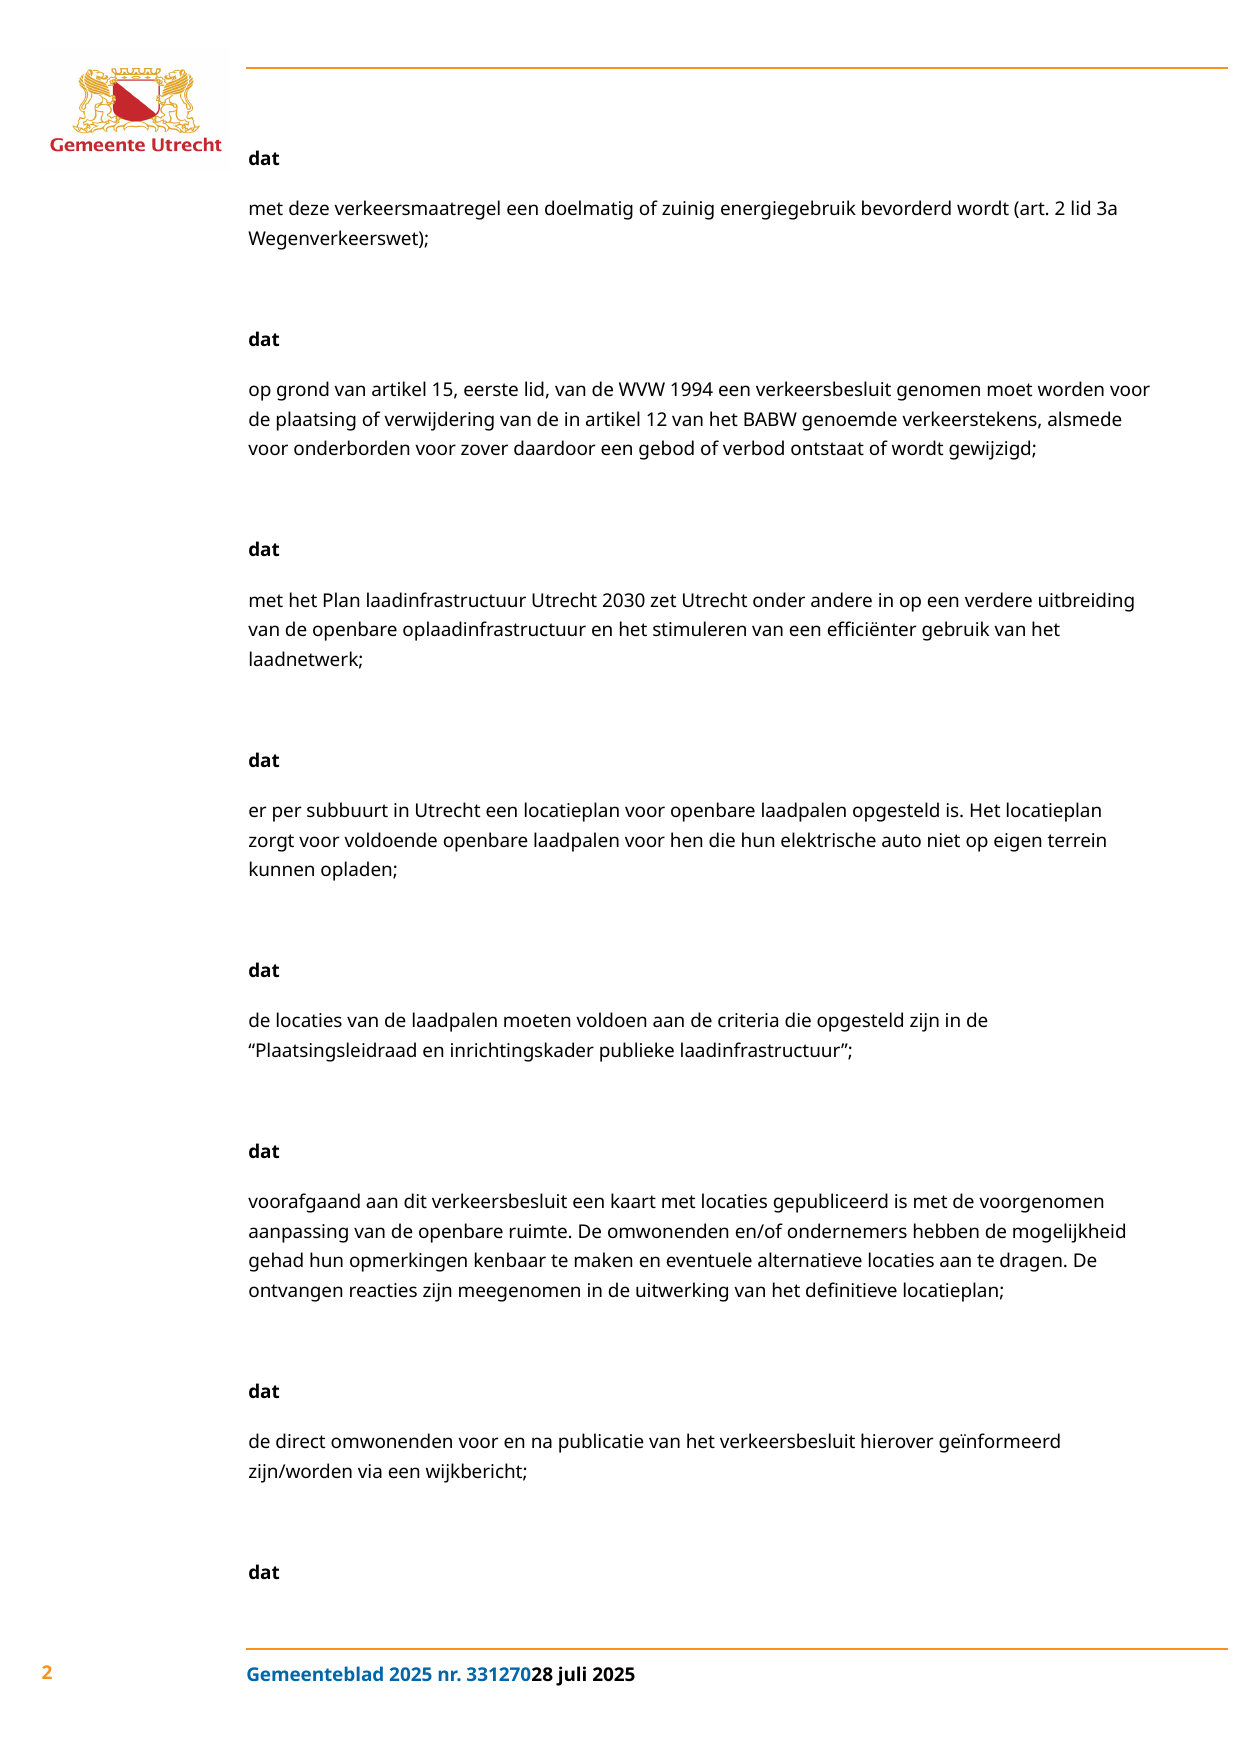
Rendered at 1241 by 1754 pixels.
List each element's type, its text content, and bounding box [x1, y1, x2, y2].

text dat [248, 957, 1152, 983]
text dat [248, 747, 1152, 773]
text dat [248, 326, 1152, 352]
text er per subbuurt in Utrecht een locatieplan voor openbare laadpalen opgesteld is. Het locatieplan zorgt voor voldoende openbare laadpalen voor hen die hun elektrische auto niet op eigen terrein kunnen opladen; [248, 797, 1152, 882]
text dat [248, 536, 1152, 562]
text dat [248, 1378, 1152, 1404]
text op grond van artikel 15, eerste lid, van de WVW 1994 een verkeersbesluit genomen moet worden voor de plaatsing of verwijdering van de in artikel 12 van het BABW genoemde verkeerstekens, alsmede voor onderborden voor zover daardoor een gebod of verbod ontstaat of wordt gewijzigd; [248, 376, 1152, 461]
text dat [248, 1559, 1152, 1585]
text dat [248, 1138, 1152, 1164]
text de locaties van de laadpalen moeten voldoen aan de criteria die opgesteld zijn in de “Plaatsingsleidraad en inrichtingskader publieke laadinfrastructuur”; [248, 1008, 1152, 1063]
picture [41, 47, 231, 172]
text met deze verkeersmaatregel een doelmatig of zuinig energiegebruik bevorderd wordt (art. 2 lid 3a Wegenverkeerswet); [248, 196, 1152, 251]
text met het Plan laadinfrastructuur Utrecht 2030 zet Utrecht onder andere in op een verdere uitbreiding van de openbare oplaadinfrastructuur en het stimuleren van een efficiënter gebruik van het laadnetwerk; [248, 587, 1152, 672]
text de direct omwonenden voor en na publicatie van het verkeersbesluit hierover geïnformeerd zijn/worden via een wijkbericht; [248, 1428, 1152, 1484]
text dat [248, 145, 1152, 171]
text voorafgaand aan dit verkeersbesluit een kaart met locaties gepubliceerd is met de voorgenomen aanpassing van de openbare ruimte. De omwonenden en/of ondernemers hebben de mogelijkheid gehad hun opmerkingen kenbaar te maken en eventuele alternatieve locaties aan te dragen. De ontvangen reacties zijn meegenomen in de uitwerking van het definitieve locatieplan; [248, 1188, 1152, 1303]
